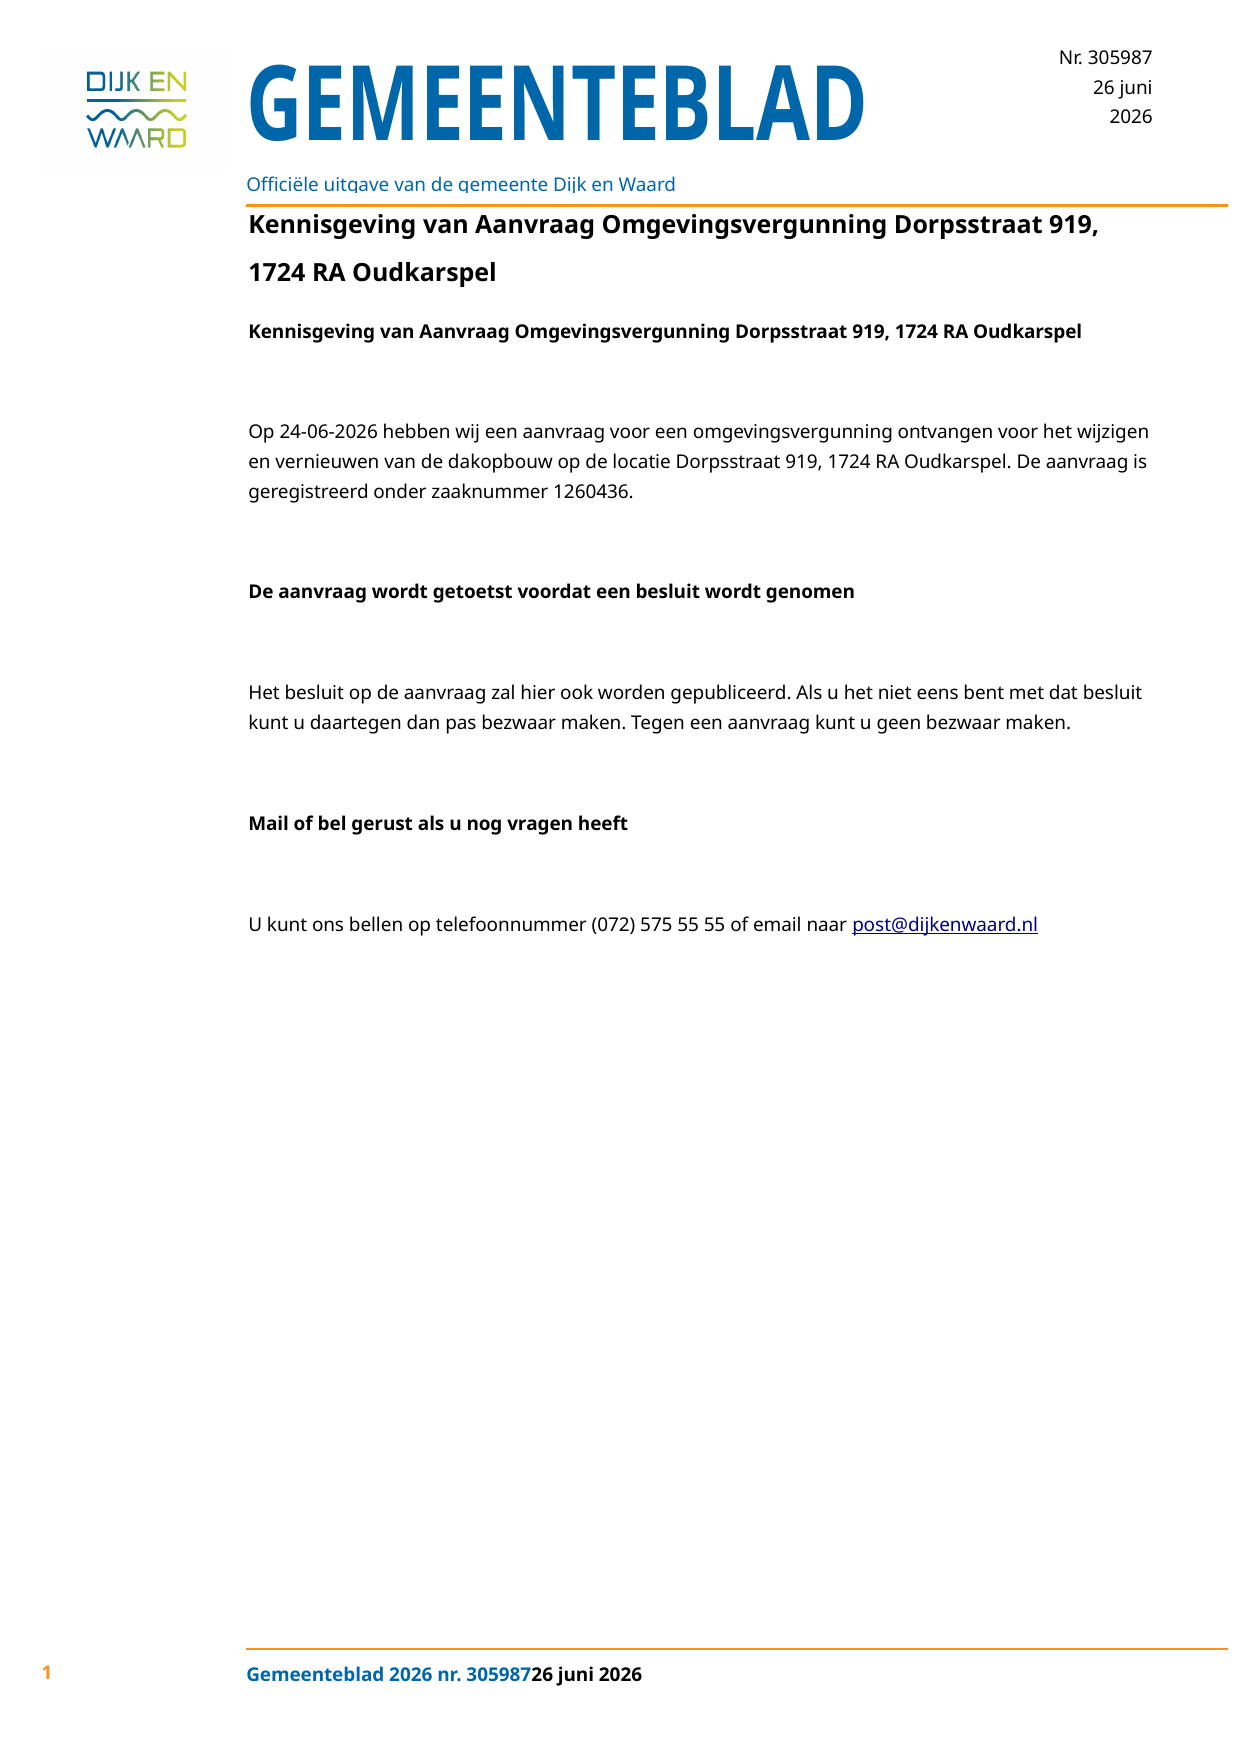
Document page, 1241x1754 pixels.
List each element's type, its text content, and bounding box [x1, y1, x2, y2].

text Het besluit op de aanvraag zal hier ook worden gepubliceerd. Als u het niet eens bent met dat besluit kunt u daartegen dan pas bezwaar maken. Tegen een aanvraag kunt u geen bezwaar maken. [248, 679, 1152, 735]
text U kunt ons bellen op telefoonnummer (072) 575 55 55 of email naar post@dijkenwaard.nl [248, 911, 1152, 937]
text Kennisgeving van Aanvraag Omgevingsvergunning Dorpsstraat 919, 1724 RA Oudkarspel [248, 318, 1152, 344]
text Mail of bel gerust als u nog vragen heeft [248, 810, 1152, 836]
text De aanvraag wordt getoetst voordat een besluit wordt genomen [248, 579, 1152, 604]
text Kennisgeving van Aanvraag Omgevingsvergunning Dorpsstraat 919, 1724 RA Oudkarspel [248, 207, 1152, 288]
picture [41, 47, 231, 172]
text Op 24-06-2026 hebben wij een aanvraag voor een omgevingsvergunning ontvangen voor het wijzigen en vernieuwen van de dakopbouw op de locatie Dorpsstraat 919, 1724 RA Oudkarspel. De aanvraag is geregistreerd onder zaaknummer 1260436. [248, 419, 1152, 504]
